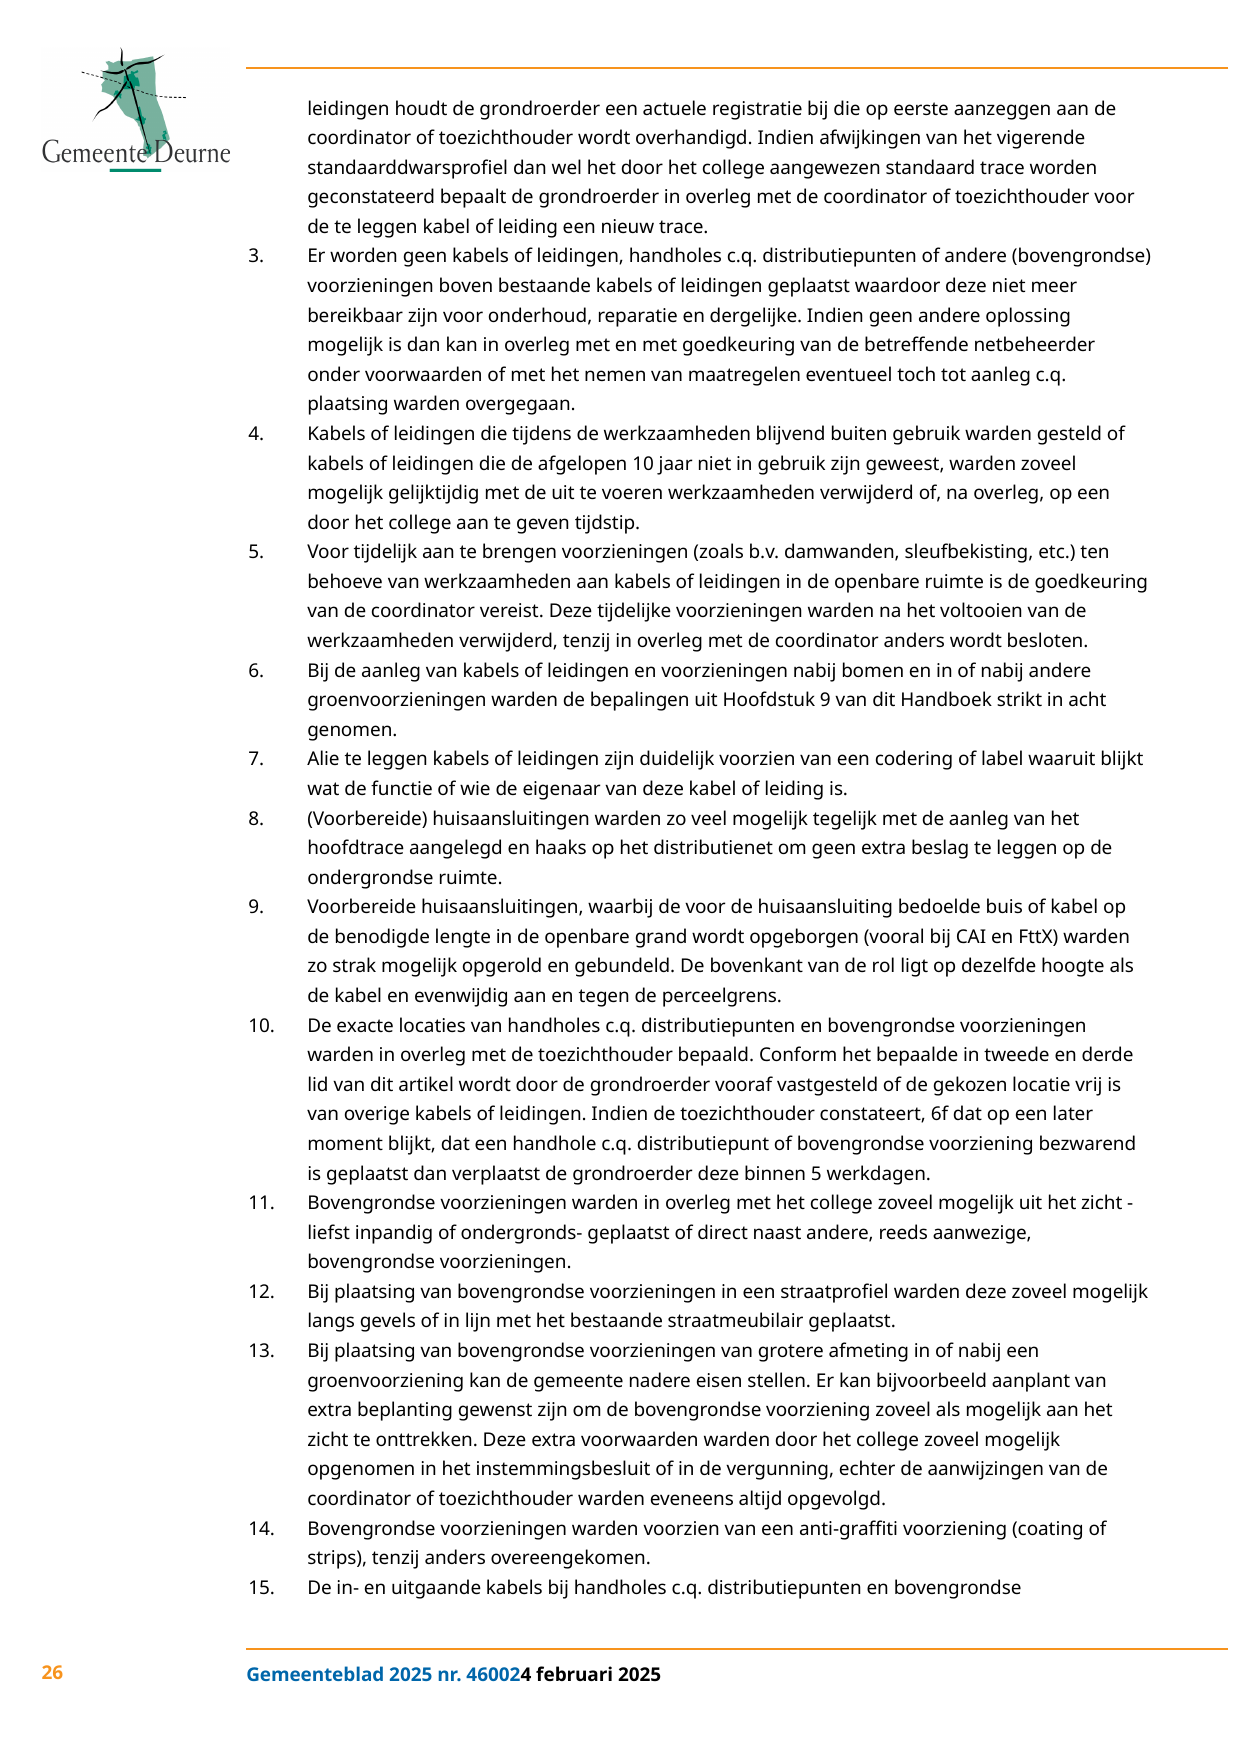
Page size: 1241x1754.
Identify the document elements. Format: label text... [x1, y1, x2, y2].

list Bovengrondse voorzieningen warden in overleg met het college zoveel mogelijk uit het zicht - liefst inpandig of ondergronds- geplaatst of direct naast andere, reeds aanwezige, bovengrondse voorzieningen. [248, 1189, 1152, 1274]
list Bovengrondse voorzieningen warden voorzien van een anti-graffiti voorziening (coating of strips), tenzij anders overeengekomen. [248, 1515, 1152, 1570]
list Bij plaatsing van bovengrondse voorzieningen van grotere afmeting in of nabij een groenvoorziening kan de gemeente nadere eisen stellen. Er kan bijvoorbeeld aanplant van extra beplanting gewenst zijn om de bovengrondse voorziening zoveel als mogelijk aan het zicht te onttrekken. Deze extra voorwaarden warden door het college zoveel mogelijk opgenomen in het instemmingsbesluit of in de vergunning, echter de aanwijzingen van de coordinator of toezichthouder warden eveneens altijd opgevolgd. [248, 1337, 1152, 1511]
list De in- en uitgaande kabels bij handholes c.q. distributiepunten en bovengrondse [248, 1574, 1152, 1600]
list Bij de aanleg van kabels of leidingen en voorzieningen nabij bomen en in of nabij andere groenvoorzieningen warden de bepalingen uit Hoofdstuk 9 van dit Handboek strikt in acht genomen. [248, 657, 1152, 742]
list leidingen houdt de grondroerder een actuele registratie bij die op eerste aanzeggen aan de coordinator of toezichthouder wordt overhandigd. Indien afwijkingen van het vigerende standaarddwarsprofiel dan wel het door het college aangewezen standaard trace worden geconstateerd bepaalt de grondroerder in overleg met de coordinator of toezichthouder voor de te leggen kabel of leiding een nieuw trace. [248, 95, 1152, 239]
list Er worden geen kabels of leidingen, handholes c.q. distributiepunten of andere (bovengrondse) voorzieningen boven bestaande kabels of leidingen geplaatst waardoor deze niet meer bereikbaar zijn voor onderhoud, reparatie en dergelijke. Indien geen andere oplossing mogelijk is dan kan in overleg met en met goedkeuring van de betreffende netbeheerder onder voorwaarden of met het nemen van maatregelen eventueel toch tot aanleg c.q. plaatsing warden overgegaan. [248, 243, 1152, 416]
picture [41, 47, 231, 172]
list Voorbereide huisaansluitingen, waarbij de voor de huisaansluiting bedoelde buis of kabel op de benodigde lengte in de openbare grand wordt opgeborgen (vooral bij CAI en FttX) warden zo strak mogelijk opgerold en gebundeld. De bovenkant van de rol ligt op dezelfde hoogte als de kabel en evenwijdig aan en tegen de perceelgrens. [248, 893, 1152, 1008]
list (Voorbereide) huisaansluitingen warden zo veel mogelijk tegelijk met de aanleg van het hoofdtrace aangelegd en haaks op het distributienet om geen extra beslag te leggen op de ondergrondse ruimte. [248, 805, 1152, 890]
list Kabels of leidingen die tijdens de werkzaamheden blijvend buiten gebruik warden gesteld of kabels of leidingen die de afgelopen 10 jaar niet in gebruik zijn geweest, warden zoveel mogelijk gelijktijdig met de uit te voeren werkzaamheden verwijderd of, na overleg, op een door het college aan te geven tijdstip. [248, 420, 1152, 535]
list Bij plaatsing van bovengrondse voorzieningen in een straatprofiel warden deze zoveel mogelijk langs gevels of in lijn met het bestaande straatmeubilair geplaatst. [248, 1278, 1152, 1333]
list Voor tijdelijk aan te brengen voorzieningen (zoals b.v. damwanden, sleufbekisting, etc.) ten behoeve van werkzaamheden aan kabels of leidingen in de openbare ruimte is de goedkeuring van de coordinator vereist. Deze tijdelijke voorzieningen warden na het voltooien van de werkzaamheden verwijderd, tenzij in overleg met de coordinator anders wordt besloten. [248, 538, 1152, 653]
list Alie te leggen kabels of leidingen zijn duidelijk voorzien van een codering of label waaruit blijkt wat de functie of wie de eigenaar van deze kabel of leiding is. [248, 746, 1152, 801]
list De exacte locaties van handholes c.q. distributiepunten en bovengrondse voorzieningen warden in overleg met de toezichthouder bepaald. Conform het bepaalde in tweede en derde lid van dit artikel wordt door de grondroerder vooraf vastgesteld of de gekozen locatie vrij is van overige kabels of leidingen. Indien de toezichthouder constateert, 6f dat op een later moment blijkt, dat een handhole c.q. distributiepunt of bovengrondse voorziening bezwarend is geplaatst dan verplaatst de grondroerder deze binnen 5 werkdagen. [248, 1012, 1152, 1186]
